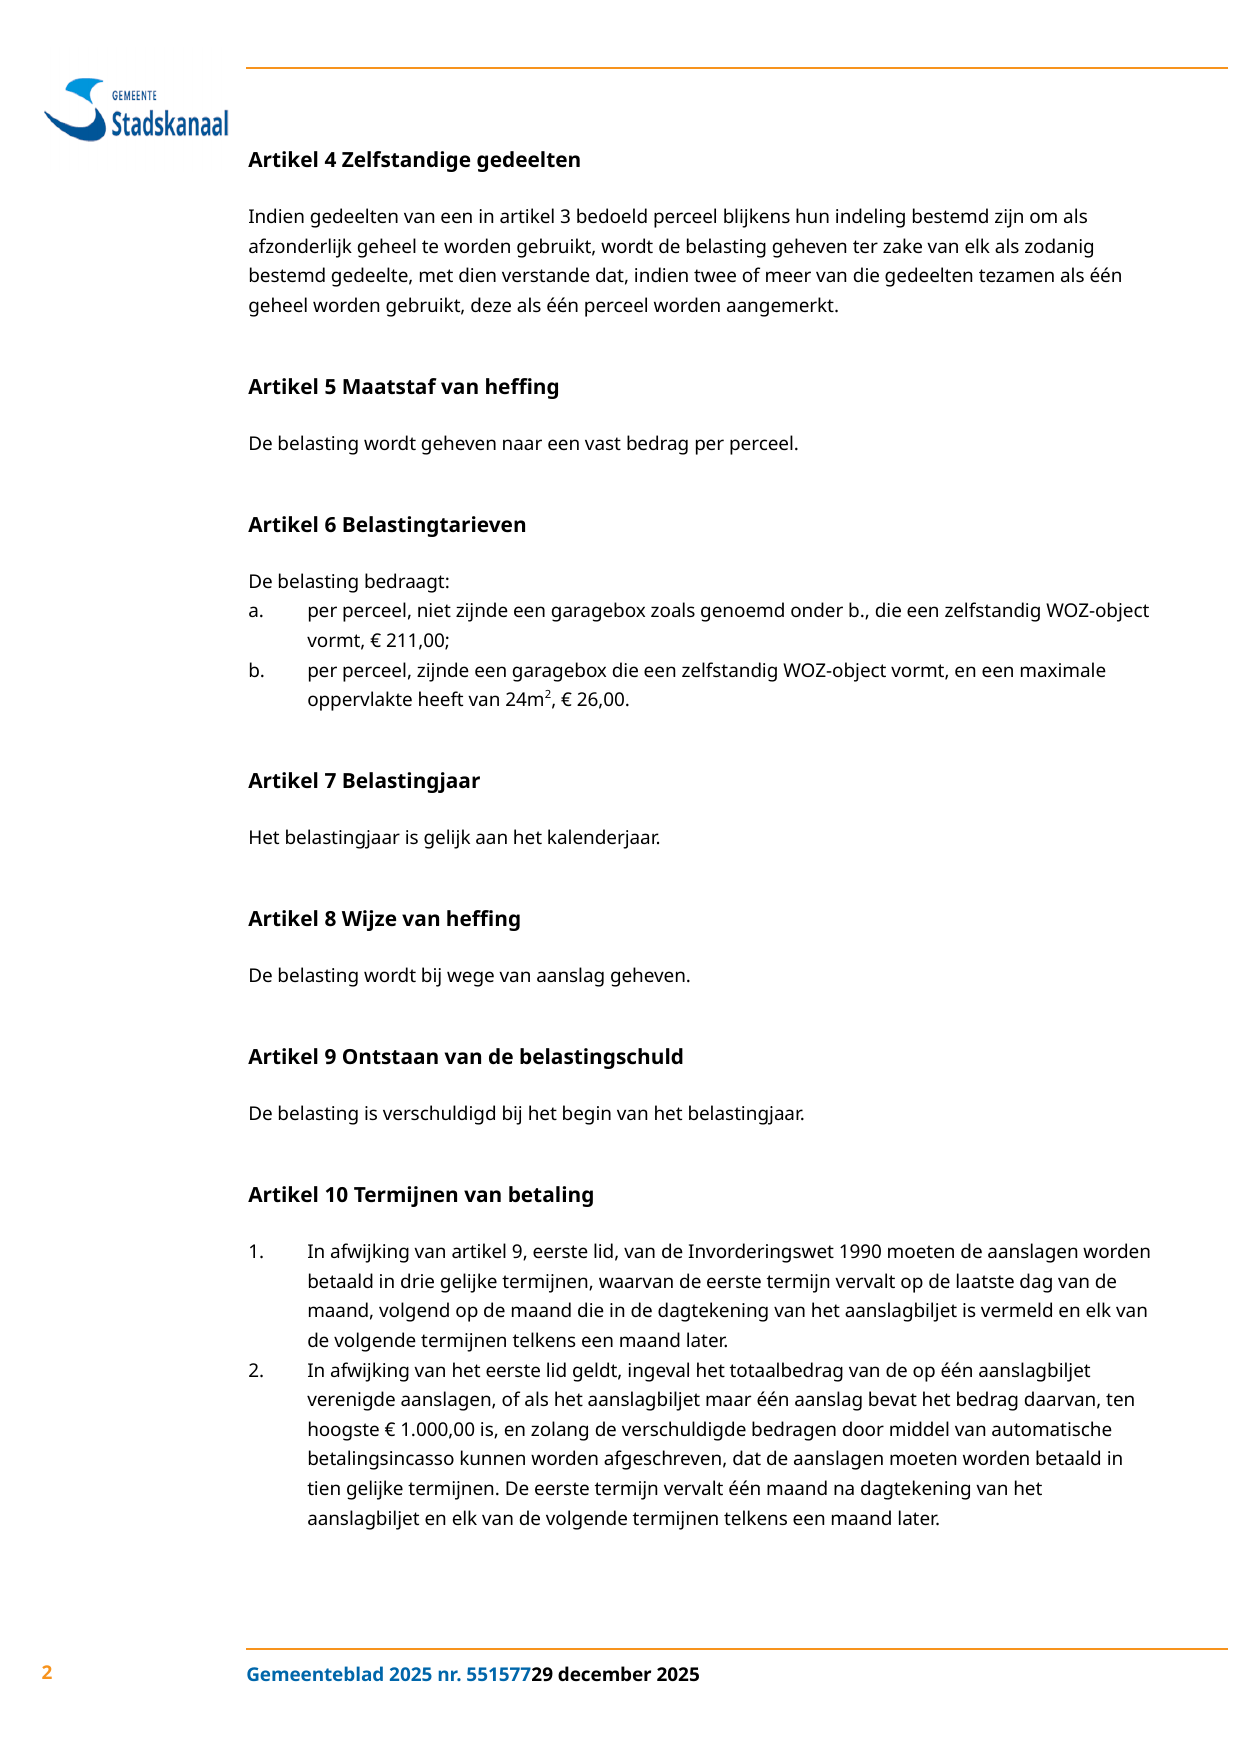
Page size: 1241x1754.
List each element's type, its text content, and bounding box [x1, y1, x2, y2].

text De belasting wordt geheven naar een vast bedrag per perceel. [248, 430, 1152, 456]
list per perceel, niet zijnde een garagebox zoals genoemd onder b., die een zelfstandig WOZ-object vormt, € 211,00; [248, 598, 1152, 653]
text Het belastingjaar is gelijk aan het kalenderjaar. [248, 824, 1152, 850]
text Artikel 8 Wijze van heffing [248, 904, 1152, 933]
text De belasting wordt bij wege van aanslag geheven. [248, 962, 1152, 988]
text Artikel 10 Termijnen van betaling [248, 1180, 1152, 1209]
picture [41, 47, 231, 172]
text De belasting is verschuldigd bij het begin van het belastingjaar. [248, 1100, 1152, 1126]
list per perceel, zijnde een garagebox die een zelfstandig WOZ-object vormt, en een maximale oppervlakte heeft van 24m2, € 26,00. [248, 657, 1152, 712]
text Artikel 4 Zelfstandige gedeelten [248, 145, 1152, 174]
text De belasting bedraagt: [248, 568, 1152, 594]
text Artikel 9 Ontstaan van de belastingschuld [248, 1042, 1152, 1071]
text Indien gedeelten van een in artikel 3 bedoeld perceel blijkens hun indeling bestemd zijn om als afzonderlijk geheel te worden gebruikt, wordt de belasting geheven ter zake van elk als zodanig bestemd gedeelte, met dien verstande dat, indien twee of meer van die gedeelten tezamen als één geheel worden gebruikt, deze als één perceel worden aangemerkt. [248, 203, 1152, 318]
text Artikel 6 Belastingtarieven [248, 510, 1152, 538]
text Artikel 7 Belastingjaar [248, 766, 1152, 795]
list In afwijking van artikel 9, eerste lid, van de Invorderingswet 1990 moeten de aanslagen worden betaald in drie gelijke termijnen, waarvan de eerste termijn vervalt op de laatste dag van de maand, volgend op de maand die in de dagtekening van het aanslagbiljet is vermeld en elk van de volgende termijnen telkens een maand later. [248, 1238, 1152, 1353]
list In afwijking van het eerste lid geldt, ingeval het totaalbedrag van de op één aanslagbiljet verenigde aanslagen, of als het aanslagbiljet maar één aanslag bevat het bedrag daarvan, ten hoogste € 1.000,00 is, en zolang de verschuldigde bedragen door middel van automatische betalingsincasso kunnen worden afgeschreven, dat de aanslagen moeten worden betaald in tien gelijke termijnen. De eerste termijn vervalt één maand na dagtekening van het aanslagbiljet en elk van de volgende termijnen telkens een maand later. [248, 1357, 1152, 1530]
text Artikel 5 Maatstaf van heffing [248, 372, 1152, 400]
